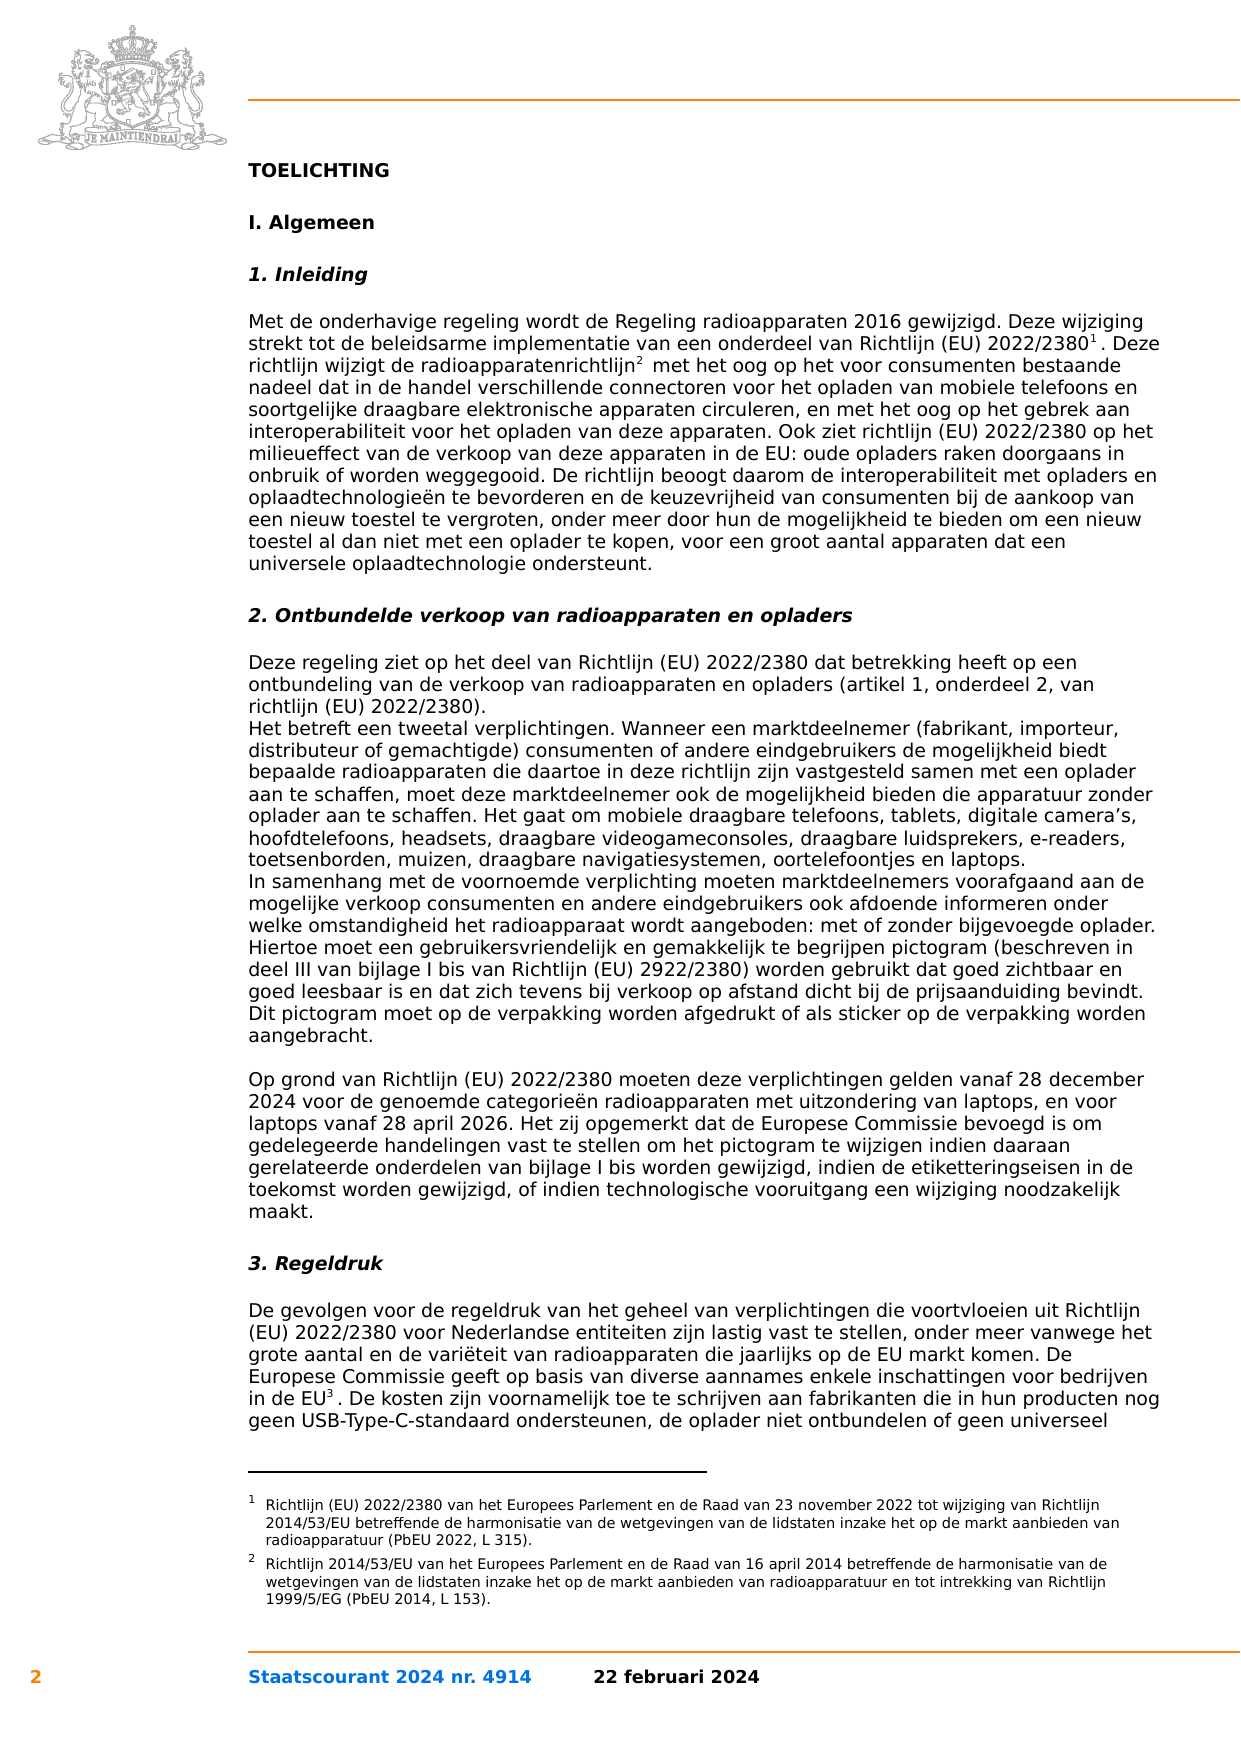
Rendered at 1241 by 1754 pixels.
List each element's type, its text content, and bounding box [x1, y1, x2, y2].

subtitle TOELICHTING [248, 160, 1163, 182]
text De gevolgen voor de regeldruk van het geheel van verplichtingen die voortvloeien uit Richtlijn (EU) 2022/2380 voor Nederlandse entiteiten zijn lastig vast te stellen, onder meer vanwege het grote aantal en de variëteit van radioapparaten die jaarlijks op de EU markt komen. De Europese Commissie geeft op basis van diverse aannames enkele inschattingen voor bedrijven in de EU. De kosten zijn voornamelijk toe te schrijven aan fabrikanten die in hun producten nog geen USB-Type-C-standaard ondersteunen, de oplader niet ontbundelen of geen universeel [248, 1300, 1163, 1432]
text Deze regeling ziet op het deel van Richtlijn (EU) 2022/2380 dat betrekking heeft op een ontbundeling van de verkoop van radioapparaten en opladers (artikel 1, onderdeel 2, van richtlijn (EU) 2022/2380). [248, 652, 1163, 717]
text In samenhang met de voornoemde verplichting moeten marktdeelnemers voorafgaand aan de mogelijke verkoop consumenten en andere eindgebruikers ook afdoende informeren onder welke omstandigheid het radioapparaat wordt aangeboden: met of zonder bijgevoegde oplader. Hiertoe moet een gebruikersvriendelijk en gemakkelijk te begrijpen pictogram (beschreven in deel III van bijlage I bis van Richtlijn (EU) 2922/2380) worden gebruikt dat goed zichtbaar en goed leesbaar is en dat zich tevens bij verkoop op afstand dicht bij de prijsaanduiding bevindt. Dit pictogram moet op de verpakking worden afgedrukt of als sticker op de verpakking worden aangebracht. [248, 871, 1163, 1047]
subtitle 3. Regeldruk [248, 1253, 1163, 1275]
text Op grond van Richtlijn (EU) 2022/2380 moeten deze verplichtingen gelden vanaf 28 december 2024 voor de genoemde categorieën radioapparaten met uitzondering van laptops, en voor laptops vanaf 28 april 2026. Het zij opgemerkt dat de Europese Commissie bevoegd is om gedelegeerde handelingen vast te stellen om het pictogram te wijzigen indien daaraan gerelateerde onderdelen van bijlage I bis worden gewijzigd, indien de etiketteringseisen in de toekomst worden gewijzigd, of indien technologische vooruitgang een wijziging noodzakelijk maakt. [248, 1069, 1163, 1223]
subtitle 2. Ontbundelde verkoop van radioapparaten en opladers [248, 604, 1163, 627]
text Richtlijn 2014/53/EU van het Europees Parlement en de Raad van 16 april 2014 betreffende de harmonisatie van de wetgevingen van de lidstaten inzake het op de markt aanbieden van radioapparatuur en tot intrekking van Richtlijn 1999/5/EG (PbEU 2014, L 153). [248, 1552, 1163, 1608]
text Richtlijn (EU) 2022/2380 van het Europees Parlement en de Raad van 23 november 2022 tot wijziging van Richtlijn 2014/53/EU betreffende de harmonisatie van de wetgevingen van de lidstaten inzake het op de markt aanbieden van radioapparatuur (PbEU 2022, L 315). [248, 1493, 1163, 1549]
subtitle I. Algemeen [248, 212, 1163, 234]
text Met de onderhavige regeling wordt de Regeling radioapparaten 2016 gewijzigd. Deze wijziging strekt tot de beleidsarme implementatie van een onderdeel van Richtlijn (EU) 2022/2380. Deze richtlijn wijzigt de radioapparatenrichtlijn met het oog op het voor consumenten bestaande nadeel dat in de handel verschillende connectoren voor het opladen van mobiele telefoons en soortgelijke draagbare elektronische apparaten circuleren, en met het oog op het gebrek aan interoperabiliteit voor het opladen van deze apparaten. Ook ziet richtlijn (EU) 2022/2380 op het milieueffect van de verkoop van deze apparaten in de EU: oude opladers raken doorgaans in onbruik of worden weggegooid. De richtlijn beoogt daarom de interoperabiliteit met opladers en oplaadtechnologieën te bevorderen en de keuzevrijheid van consumenten bij de aankoop van een nieuw toestel te vergroten, onder meer door hun de mogelijkheid te bieden om een nieuw toestel al dan niet met een oplader te kopen, voor een groot aantal apparaten dat een universele oplaadtechnologie ondersteunt. [248, 311, 1163, 574]
text Het betreft een tweetal verplichtingen. Wanneer een marktdeelnemer (fabrikant, importeur, distributeur of gemachtigde) consumenten of andere eindgebruikers de mogelijkheid biedt bepaalde radioapparaten die daartoe in deze richtlijn zijn vastgesteld samen met een oplader aan te schaffen, moet deze marktdeelnemer ook de mogelijkheid bieden die apparatuur zonder oplader aan te schaffen. Het gaat om mobiele draagbare telefoons, tablets, digitale camera’s, hoofdtelefoons, headsets, draagbare videogameconsoles, draagbare luidsprekers, e-readers, toetsenborden, muizen, draagbare navigatiesystemen, oortelefoontjes en laptops. [248, 717, 1163, 871]
subtitle 1. Inleiding [248, 264, 1163, 286]
picture [38, 25, 227, 150]
